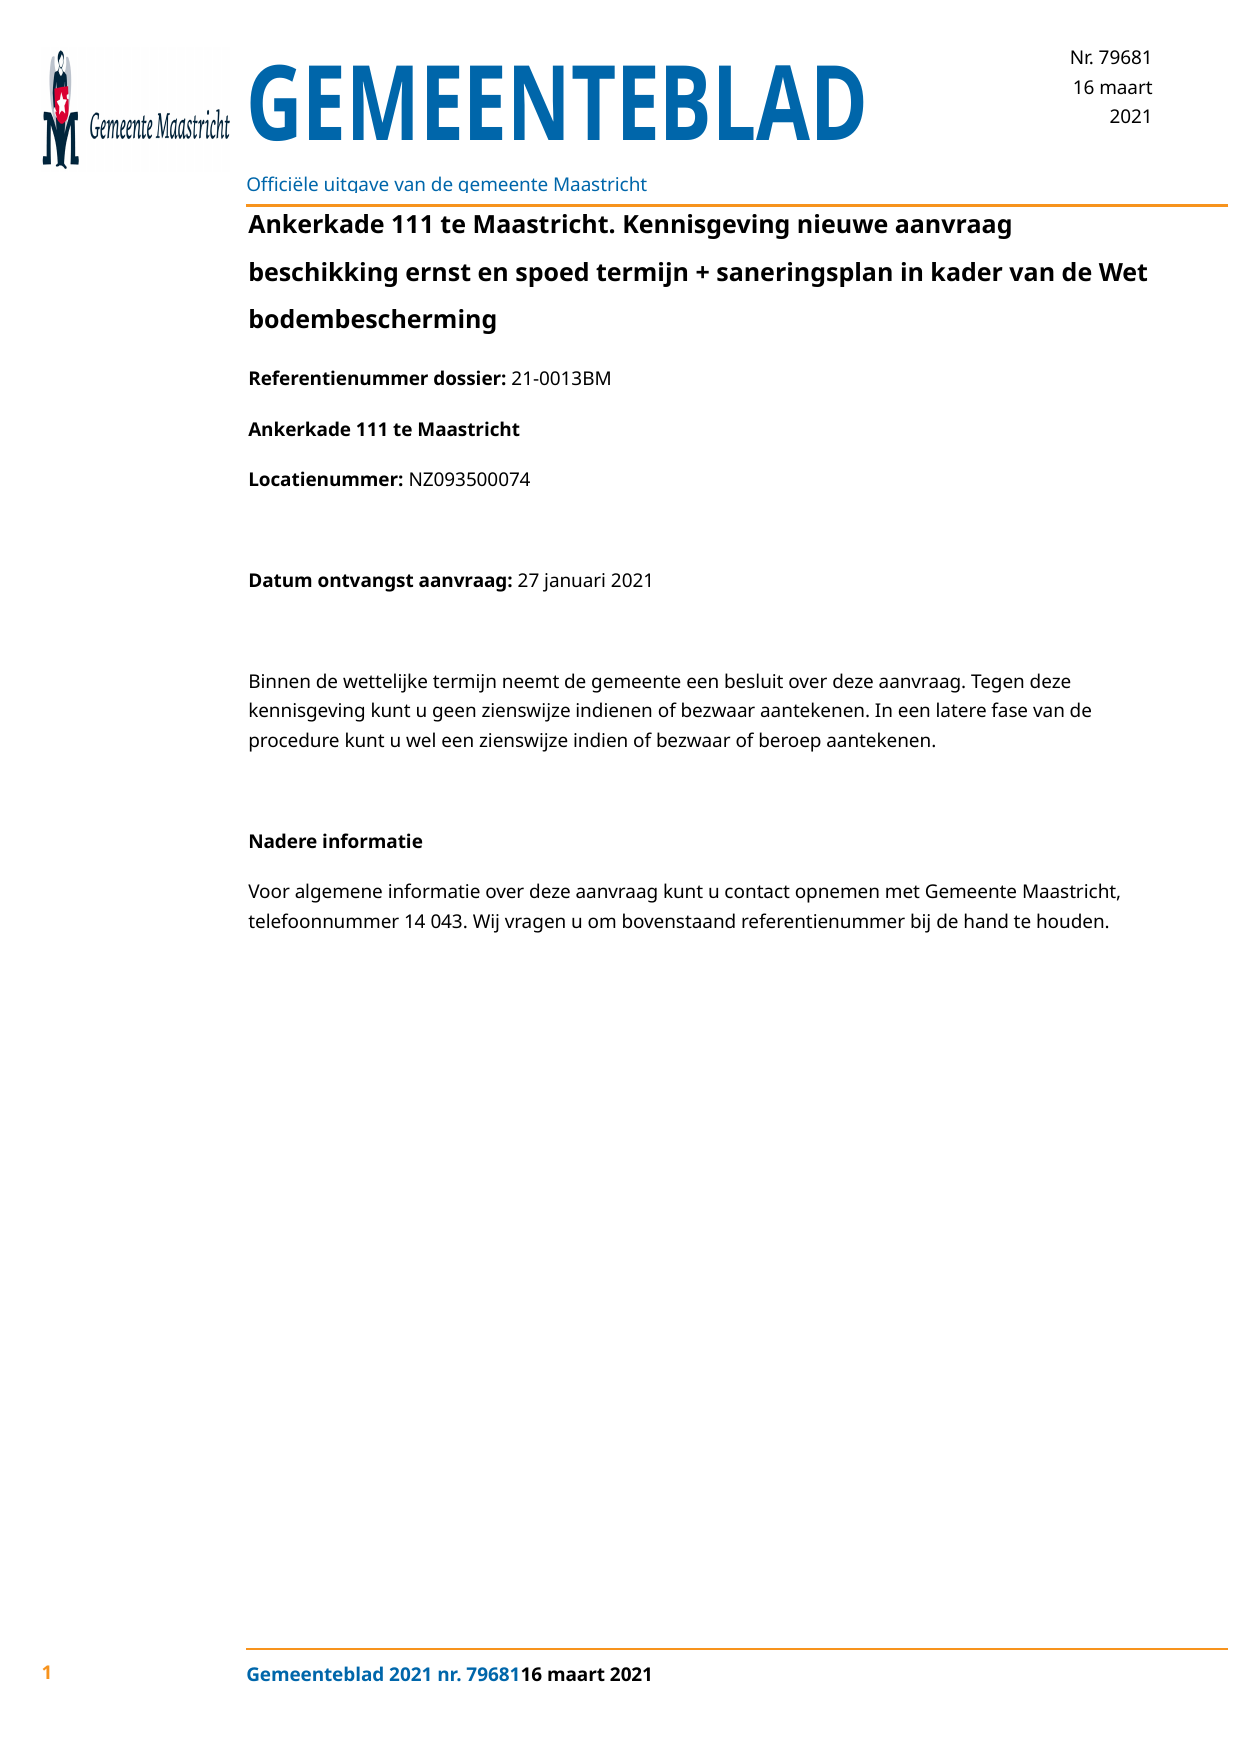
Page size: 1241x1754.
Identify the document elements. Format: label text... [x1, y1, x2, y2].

text Referentienummer dossier: 21-0013BM [248, 366, 1152, 391]
text Datum ontvangst aanvraag: 27 januari 2021 [248, 567, 1152, 593]
text Nadere informatie [248, 828, 1152, 854]
text Locatienummer: NZ093500074 [248, 466, 1152, 492]
text Ankerkade 111 te Maastricht. Kennisgeving nieuwe aanvraag beschikking ernst en spoed termijn + saneringsplan in kader van de Wet bodembescherming [248, 207, 1152, 336]
text Ankerkade 111 te Maastricht [248, 416, 1152, 442]
text Binnen de wettelijke termijn neemt de gemeente een besluit over deze aanvraag. Tegen deze kennisgeving kunt u geen zienswijze indienen of bezwaar aantekenen. In een latere fase van de procedure kunt u wel een zienswijze indien of bezwaar of beroep aantekenen. [248, 668, 1152, 753]
picture [41, 47, 231, 172]
text Voor algemene informatie over deze aanvraag kunt u contact opnemen met Gemeente Maastricht, telefoonnummer 14 043. Wij vragen u om bovenstaand referentienummer bij de hand te houden. [248, 878, 1152, 934]
